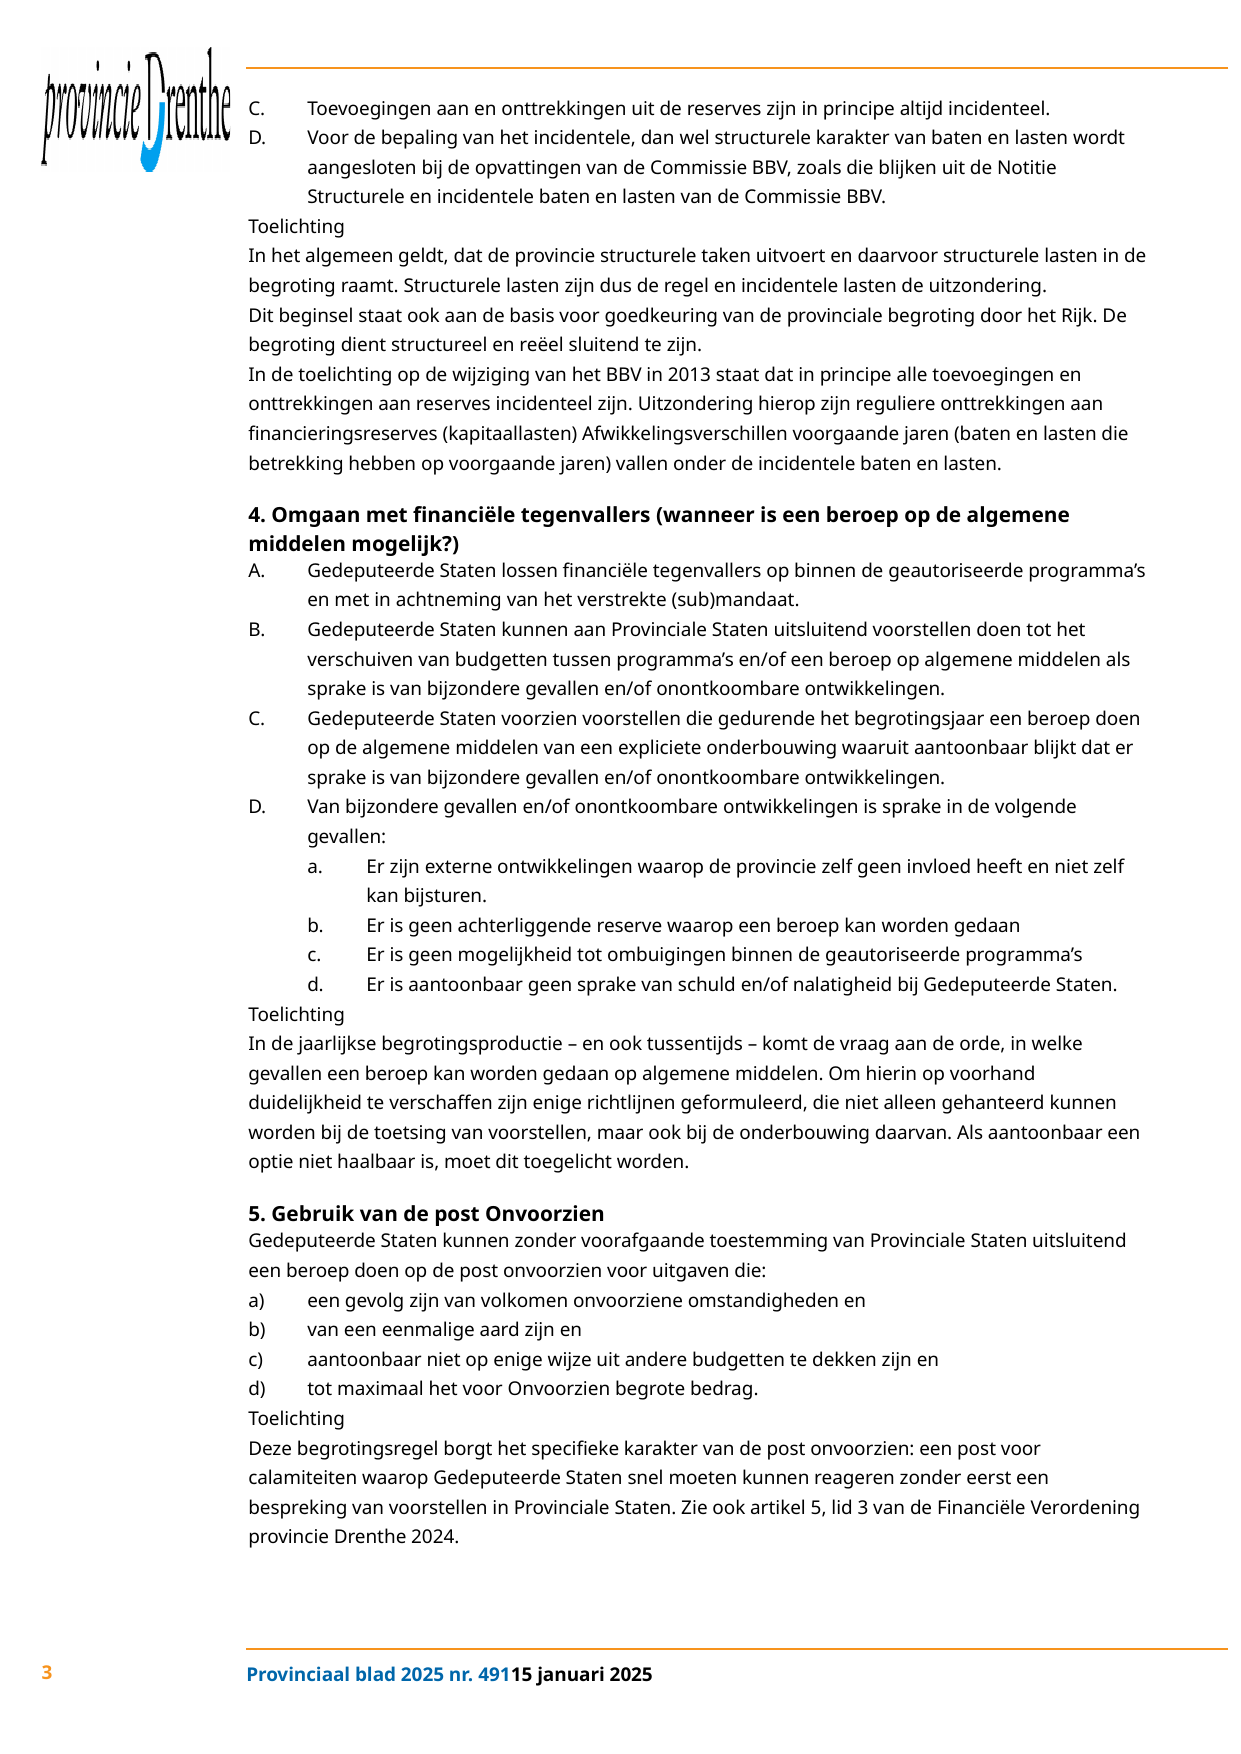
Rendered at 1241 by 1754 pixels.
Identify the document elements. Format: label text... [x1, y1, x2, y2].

text In het algemeen geldt, dat de provincie structurele taken uitvoert en daarvoor structurele lasten in de begroting raamt. Structurele lasten zijn dus de regel en incidentele lasten de uitzondering. [248, 243, 1152, 298]
text Dit beginsel staat ook aan de basis voor goedkeuring van de provinciale begroting door het Rijk. De begroting dient structureel en reëel sluitend te zijn. [248, 302, 1152, 357]
text Deze begrotingsregel borgt het specifieke karakter van de post onvoorzien: een post voor calamiteiten waarop Gedeputeerde Staten snel moeten kunnen reageren zonder eerst een bespreking van voorstellen in Provinciale Staten. Zie ook artikel 5, lid 3 van de Financiële Verordening provincie Drenthe 2024. [248, 1435, 1152, 1549]
text Gedeputeerde Staten kunnen zonder voorafgaande toestemming van Provinciale Staten uitsluitend een beroep doen op de post onvoorzien voor uitgaven die: [248, 1228, 1152, 1283]
text In de toelichting op de wijziging van het BBV in 2013 staat dat in principe alle toevoegingen en onttrekkingen aan reserves incidenteel zijn. Uitzondering hierop zijn reguliere onttrekkingen aan financieringsreserves (kapitaallasten) Afwikkelingsverschillen voorgaande jaren (baten en lasten die betrekking hebben op voorgaande jaren) vallen onder de incidentele baten en lasten. [248, 361, 1152, 476]
list Gedeputeerde Staten voorzien voorstellen die gedurende het begrotingsjaar een beroep doen op de algemene middelen van een expliciete onderbouwing waaruit aantoonbaar blijkt dat er sprake is van bijzondere gevallen en/of onontkoombare ontwikkelingen. [248, 705, 1152, 790]
list Van bijzondere gevallen en/of onontkoombare ontwikkelingen is sprake in de volgende gevallen: [248, 794, 1152, 849]
list aantoonbaar niet op enige wijze uit andere budgetten te dekken zijn en [248, 1346, 1152, 1372]
list Gedeputeerde Staten lossen financiële tegenvallers op binnen de geautoriseerde programma’s en met in achtneming van het verstrekte (sub)mandaat. [248, 557, 1152, 612]
list Voor de bepaling van het incidentele, dan wel structurele karakter van baten en lasten wordt aangesloten bij de opvattingen van de Commissie BBV, zoals die blijken uit de Notitie Structurele en incidentele baten en lasten van de Commissie BBV. [248, 124, 1152, 209]
list een gevolg zijn van volkomen onvoorziene omstandigheden en [248, 1287, 1152, 1312]
list Er zijn externe ontwikkelingen waarop de provincie zelf geen invloed heeft en niet zelf kan bijsturen. [307, 853, 1152, 908]
list Er is geen achterliggende reserve waarop een beroep kan worden gedaan [307, 912, 1152, 938]
text Toelichting [248, 1001, 1152, 1027]
list Toevoegingen aan en onttrekkingen uit de reserves zijn in principe altijd incidenteel. [248, 95, 1152, 121]
text Toelichting [248, 1405, 1152, 1431]
list van een eenmalige aard zijn en [248, 1316, 1152, 1342]
text Toelichting [248, 213, 1152, 239]
list Er is geen mogelijkheid tot ombuigingen binnen de geautoriseerde programma’s [307, 942, 1152, 967]
text 4. Omgaan met financiële tegenvallers (wanneer is een beroep op de algemene middelen mogelijk?) [248, 500, 1152, 557]
list Er is aantoonbaar geen sprake van schuld en/of nalatigheid bij Gedeputeerde Staten. [307, 971, 1152, 997]
list Gedeputeerde Staten kunnen aan Provinciale Staten uitsluitend voorstellen doen tot het verschuiven van budgetten tussen programma’s en/of een beroep op algemene middelen als sprake is van bijzondere gevallen en/of onontkoombare ontwikkelingen. [248, 616, 1152, 701]
list tot maximaal het voor Onvoorzien begrote bedrag. [248, 1376, 1152, 1401]
text 5. Gebruik van de post Onvoorzien [248, 1199, 1152, 1228]
picture [41, 47, 231, 172]
text In de jaarlijkse begrotingsproductie – en ook tussentijds – komt de vraag aan de orde, in welke gevallen een beroep kan worden gedaan op algemene middelen. Om hierin op voorhand duidelijkheid te verschaffen zijn enige richtlijnen geformuleerd, die niet alleen gehanteerd kunnen worden bij de toetsing van voorstellen, maar ook bij de onderbouwing daarvan. Als aantoonbaar een optie niet haalbaar is, moet dit toegelicht worden. [248, 1030, 1152, 1174]
